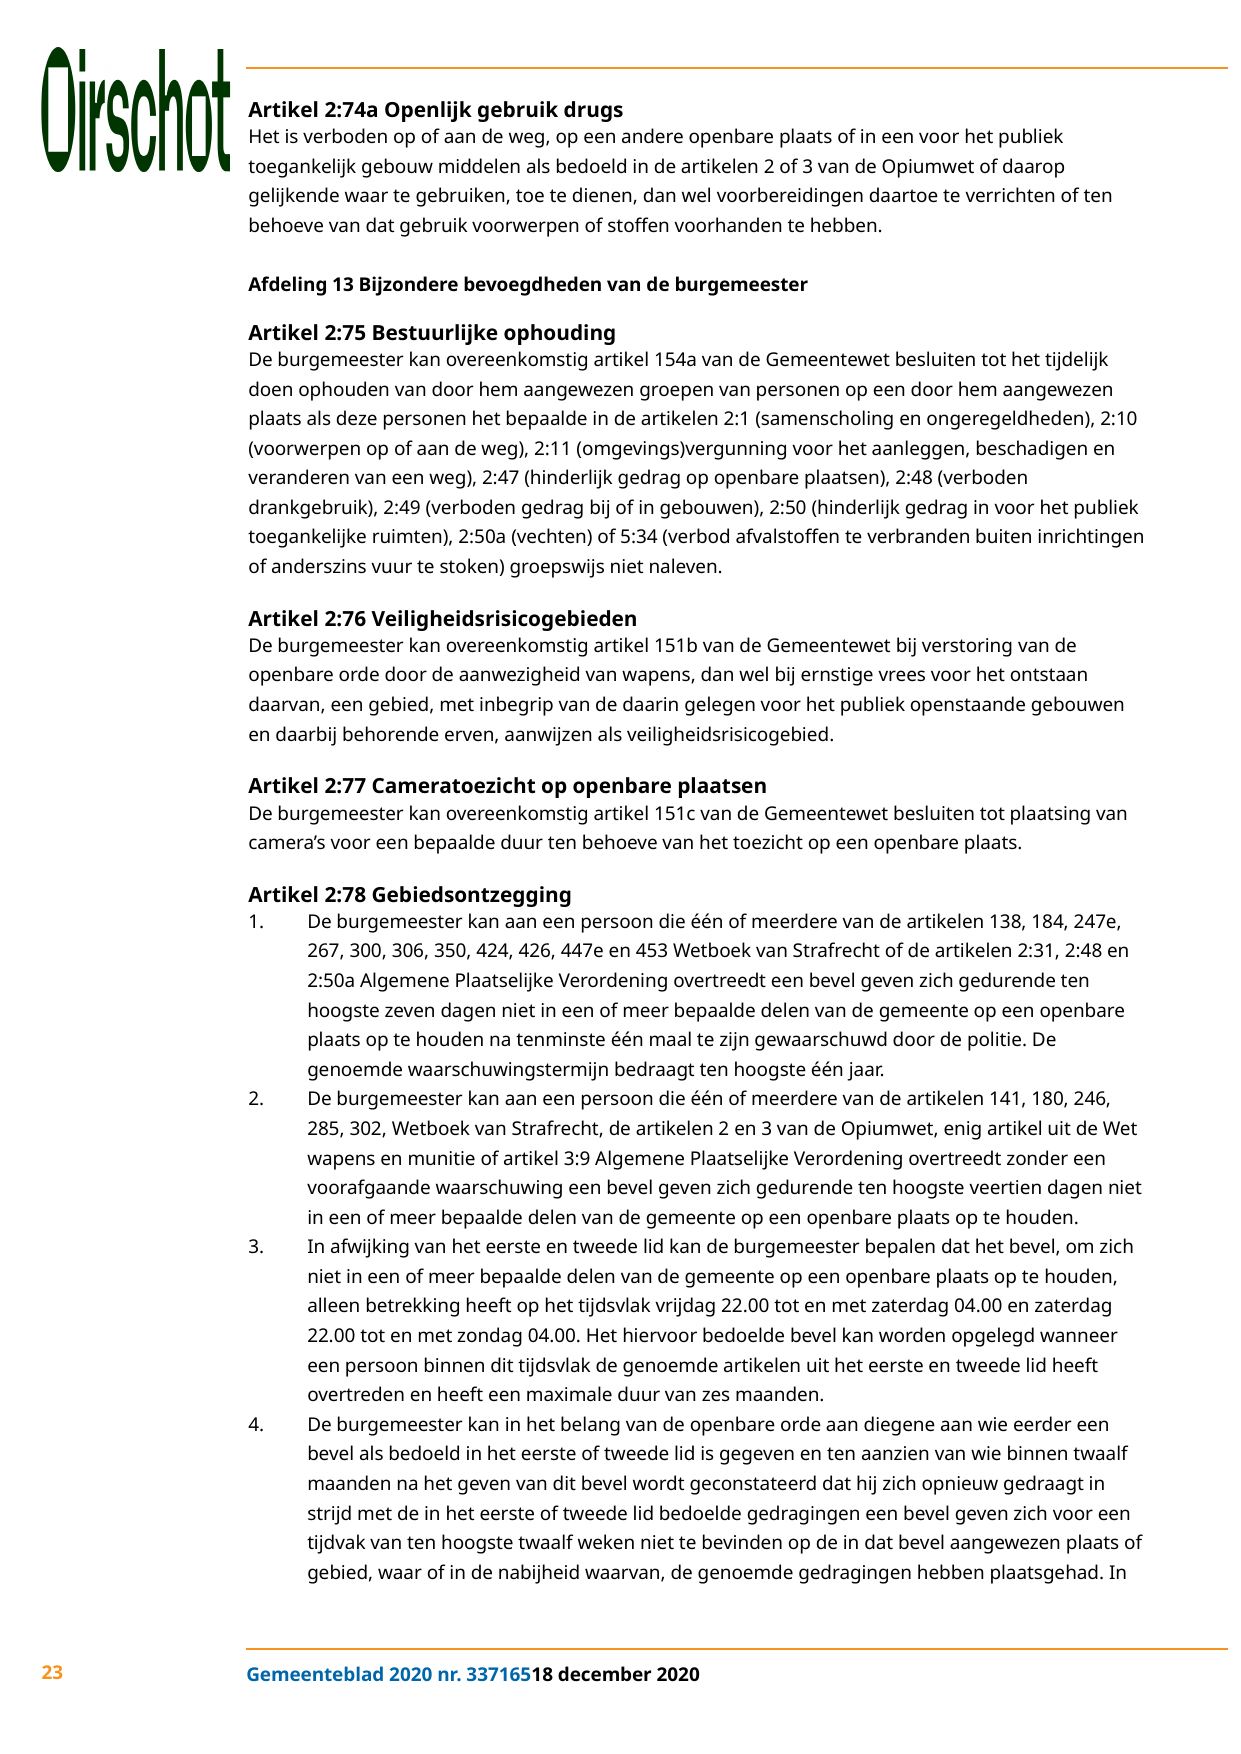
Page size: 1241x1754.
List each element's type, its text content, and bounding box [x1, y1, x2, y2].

text Artikel 2:78 Gebiedsontzegging [248, 880, 1152, 908]
text De burgemeester kan overeenkomstig artikel 151b van de Gemeentewet bij verstoring van de openbare orde door de aanwezigheid van wapens, dan wel bij ernstige vrees voor het ontstaan daarvan, een gebied, met inbegrip van de daarin gelegen voor het publiek openstaande gebouwen en daarbij behorende erven, aanwijzen als veiligheidsrisicogebied. [248, 632, 1152, 747]
picture [41, 47, 231, 172]
text De burgemeester kan overeenkomstig artikel 151c van de Gemeentewet besluiten tot plaatsing van camera’s voor een bepaalde duur ten behoeve van het toezicht op een openbare plaats. [248, 800, 1152, 855]
text Artikel 2:75 Bestuurlijke ophouding [248, 318, 1152, 346]
text Artikel 2:74a Openlijk gebruik drugs [248, 95, 1152, 123]
text Afdeling 13 Bijzondere bevoegdheden van de burgemeester [248, 271, 1152, 297]
text Artikel 2:77 Cameratoezicht op openbare plaatsen [248, 771, 1152, 800]
list De burgemeester kan aan een persoon die één of meerdere van de artikelen 138, 184, 247e, 267, 300, 306, 350, 424, 426, 447e en 453 Wetboek van Strafrecht of de artikelen 2:31, 2:48 en 2:50a Algemene Plaatselijke Verordening overtreedt een bevel geven zich gedurende ten hoogste zeven dagen niet in een of meer bepaalde delen van de gemeente op een openbare plaats op te houden na tenminste één maal te zijn gewaarschuwd door de politie. De genoemde waarschuwingstermijn bedraagt ten hoogste één jaar. [248, 908, 1152, 1082]
list De burgemeester kan aan een persoon die één of meerdere van de artikelen 141, 180, 246, 285, 302, Wetboek van Strafrecht, de artikelen 2 en 3 van de Opiumwet, enig artikel uit de Wet wapens en munitie of artikel 3:9 Algemene Plaatselijke Verordening overtreedt zonder een voorafgaande waarschuwing een bevel geven zich gedurende ten hoogste veertien dagen niet in een of meer bepaalde delen van de gemeente op een openbare plaats op te houden. [248, 1086, 1152, 1230]
text Het is verboden op of aan de weg, op een andere openbare plaats of in een voor het publiek toegankelijk gebouw middelen als bedoeld in de artikelen 2 of 3 van de Opiumwet of daarop gelijkende waar te gebruiken, toe te dienen, dan wel voorbereidingen daartoe te verrichten of ten behoeve van dat gebruik voorwerpen of stoffen voorhanden te hebben. [248, 123, 1152, 238]
text Artikel 2:76 Veiligheidsrisicogebieden [248, 604, 1152, 632]
list In afwijking van het eerste en tweede lid kan de burgemeester bepalen dat het bevel, om zich niet in een of meer bepaalde delen van de gemeente op een openbare plaats op te houden, alleen betrekking heeft op het tijdsvlak vrijdag 22.00 tot en met zaterdag 04.00 en zaterdag 22.00 tot en met zondag 04.00. Het hiervoor bedoelde bevel kan worden opgelegd wanneer een persoon binnen dit tijdsvlak de genoemde artikelen uit het eerste en tweede lid heeft overtreden en heeft een maximale duur van zes maanden. [248, 1233, 1152, 1407]
text De burgemeester kan overeenkomstig artikel 154a van de Gemeentewet besluiten tot het tijdelijk doen ophouden van door hem aangewezen groepen van personen op een door hem aangewezen plaats als deze personen het bepaalde in de artikelen 2:1 (samenscholing en ongeregeldheden), 2:10 (voorwerpen op of aan de weg), 2:11 (omgevings)vergunning voor het aanleggen, beschadigen en veranderen van een weg), 2:47 (hinderlijk gedrag op openbare plaatsen), 2:48 (verboden drankgebruik), 2:49 (verboden gedrag bij of in gebouwen), 2:50 (hinderlijk gedrag in voor het publiek toegankelijke ruimten), 2:50a (vechten) of 5:34 (verbod afvalstoffen te verbranden buiten inrichtingen of anderszins vuur te stoken) groepswijs niet naleven. [248, 346, 1152, 579]
list De burgemeester kan in het belang van de openbare orde aan diegene aan wie eerder een bevel als bedoeld in het eerste of tweede lid is gegeven en ten aanzien van wie binnen twaalf maanden na het geven van dit bevel wordt geconstateerd dat hij zich opnieuw gedraagt in strijd met de in het eerste of tweede lid bedoelde gedragingen een bevel geven zich voor een tijdvak van ten hoogste twaalf weken niet te bevinden op de in dat bevel aangewezen plaats of gebied, waar of in de nabijheid waarvan, de genoemde gedragingen hebben plaatsgehad. In [248, 1411, 1152, 1585]
